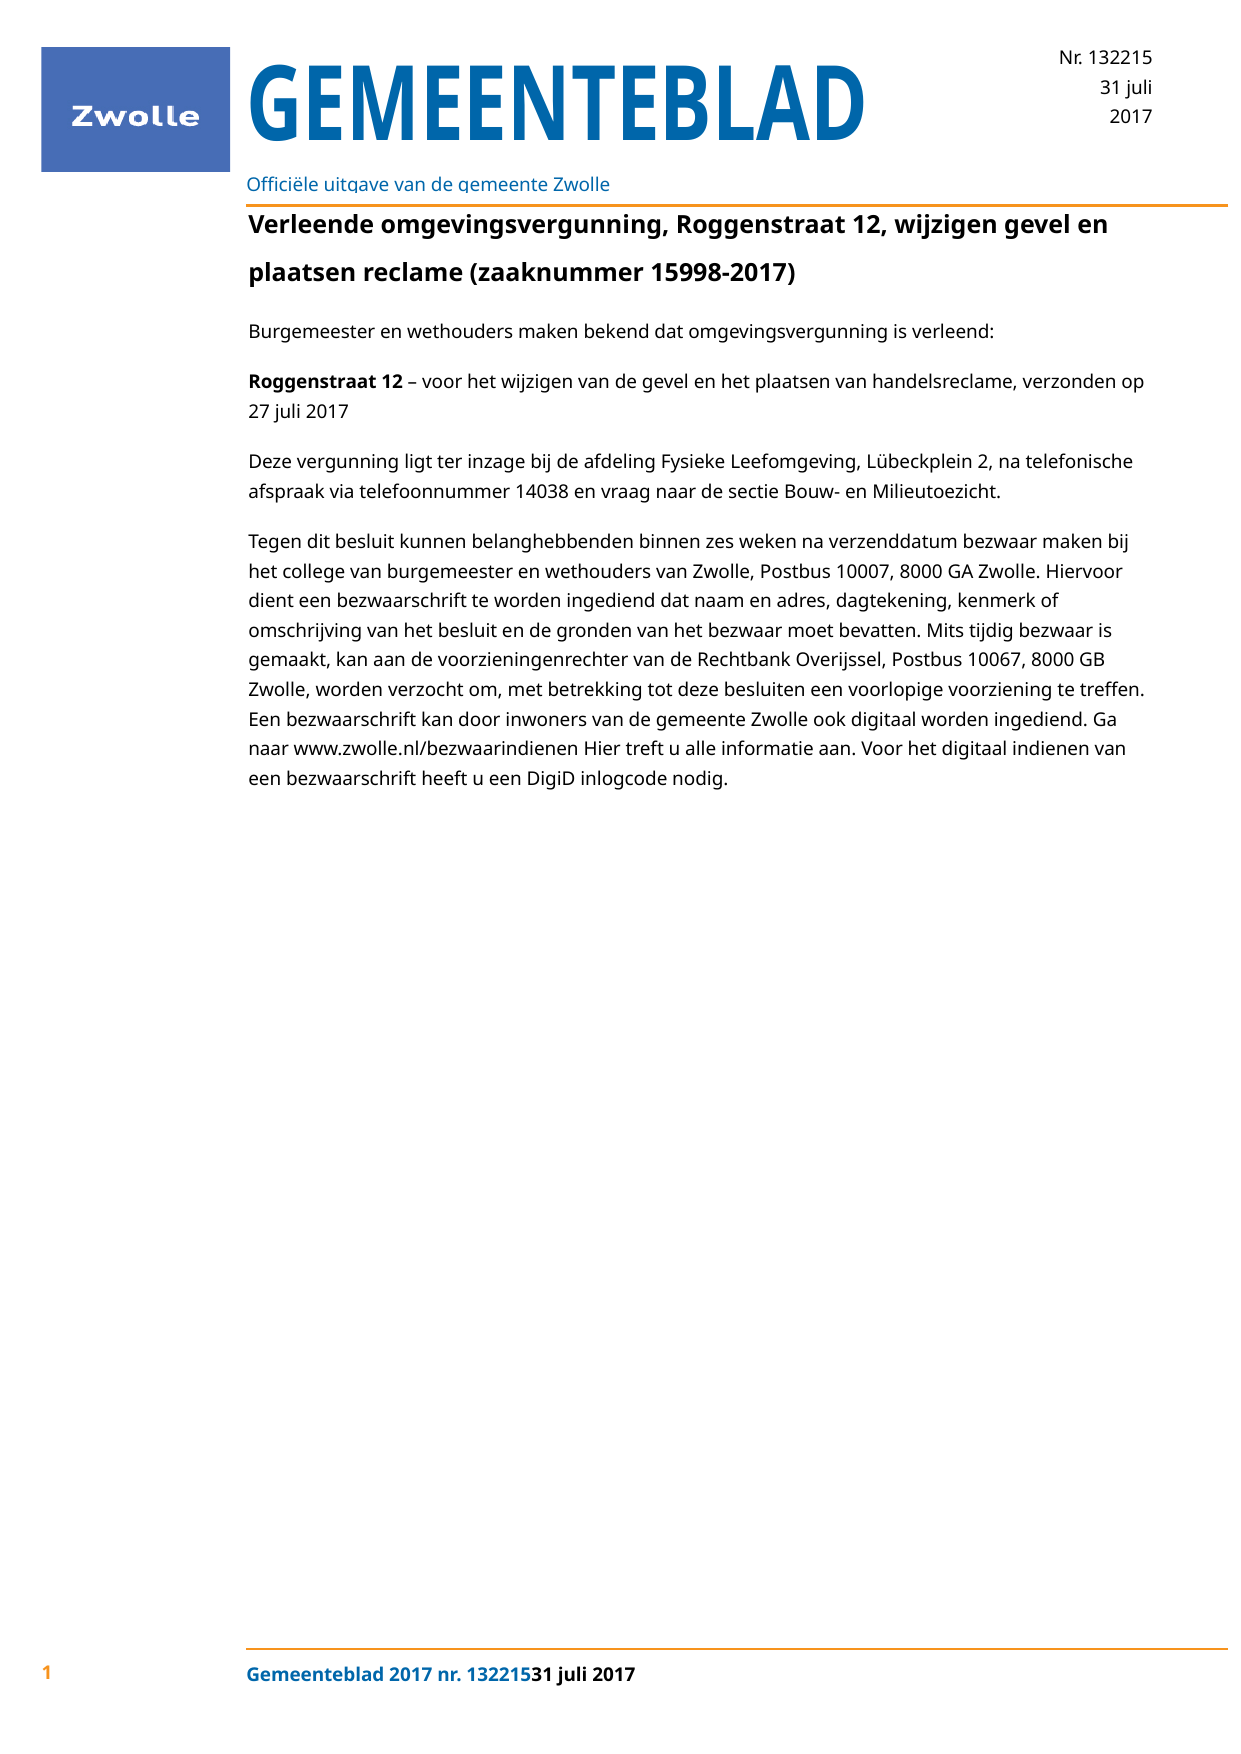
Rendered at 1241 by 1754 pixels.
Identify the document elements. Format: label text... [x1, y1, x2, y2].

text Deze vergunning ligt ter inzage bij de afdeling Fysieke Leefomgeving, Lübeckplein 2, na telefonische afspraak via telefoonnummer 14038 en vraag naar de sectie Bouw- en Milieutoezicht. [248, 448, 1152, 504]
text Verleende omgevingsvergunning, Roggenstraat 12, wijzigen gevel en plaatsen reclame (zaaknummer 15998-2017) [248, 207, 1152, 288]
text Roggenstraat 12 – voor het wijzigen van de gevel en het plaatsen van handelsreclame, verzonden op 27 juli 2017 [248, 368, 1152, 424]
text Burgemeester en wethouders maken bekend dat omgevingsvergunning is verleend: [248, 318, 1152, 344]
text Tegen dit besluit kunnen belanghebbenden binnen zes weken na verzenddatum bezwaar maken bij het college van burgemeester en wethouders van Zwolle, Postbus 10007, 8000 GA Zwolle. Hiervoor dient een bezwaarschrift te worden ingediend dat naam en adres, dagtekening, kenmerk of omschrijving van het besluit en de gronden van het bezwaar moet bevatten. Mits tijdig bezwaar is gemaakt, kan aan de voorzieningenrechter van de Rechtbank Overijssel, Postbus 10067, 8000 GB Zwolle, worden verzocht om, met betrekking tot deze besluiten een voorlopige voorziening te treffen. Een bezwaarschrift kan door inwoners van de gemeente Zwolle ook digitaal worden ingediend. Ga naar www.zwolle.nl/bezwaarindienen Hier treft u alle informatie aan. Voor het digitaal indienen van een bezwaarschrift heeft u een DigiD inlogcode nodig. [248, 528, 1152, 791]
picture [41, 47, 231, 172]
